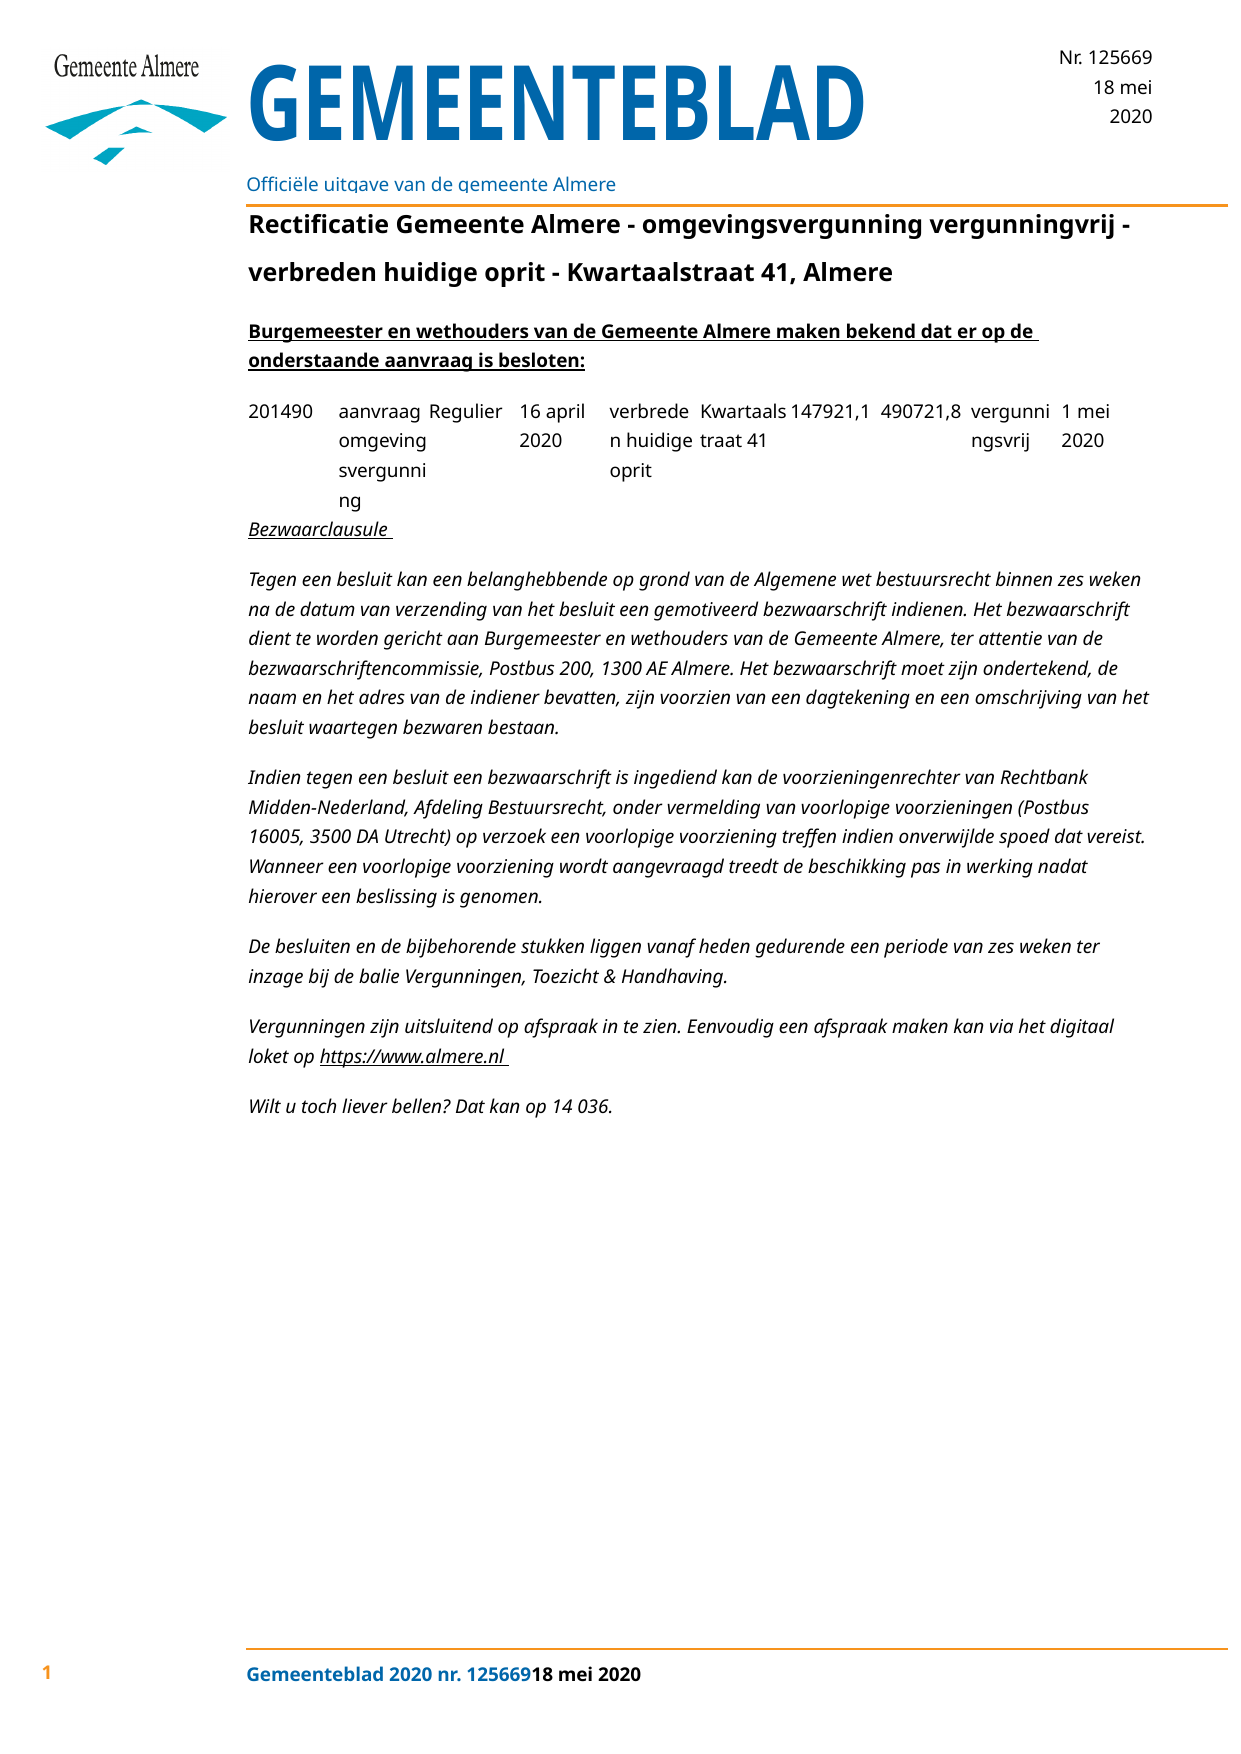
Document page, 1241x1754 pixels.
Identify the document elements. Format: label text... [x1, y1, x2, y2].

picture [41, 47, 231, 172]
table_header verbreden huidige oprit [609, 398, 700, 512]
table_header vergunningsvrij [971, 398, 1061, 512]
table_header 490721,8 [881, 398, 971, 512]
text Tegen een besluit kan een belanghebbende op grond van de Algemene wet bestuursrecht binnen zes weken na de datum van verzending van het besluit een gemotiveerd bezwaarschrift indienen. Het bezwaarschrift dient te worden gericht aan Burgemeester en wethouders van de Gemeente Almere, ter attentie van de bezwaarschriftencommissie, Postbus 200, 1300 AE Almere. Het bezwaarschrift moet zijn ondertekend, de naam en het adres van de indiener bevatten, zijn voorzien van een dagtekening en een omschrijving van het besluit waartegen bezwaren bestaan. [248, 566, 1152, 740]
table_header 16 april 2020 [519, 398, 609, 512]
text Burgemeester en wethouders van de Gemeente Almere maken bekend dat er op de onderstaande aanvraag is besloten: [248, 318, 1152, 373]
table_header 1 mei 2020 [1061, 398, 1152, 512]
text Indien tegen een besluit een bezwaarschrift is ingediend kan de voorzieningenrechter van Rechtbank Midden-Nederland, Afdeling Bestuursrecht, onder vermelding van voorlopige voorzieningen (Postbus 16005, 3500 DA Utrecht) op verzoek een voorlopige voorziening treffen indien onverwijlde spoed dat vereist. Wanneer een voorlopige voorziening wordt aangevraagd treedt de beschikking pas in werking nadat hierover een beslissing is genomen. [248, 764, 1152, 908]
table_header 147921,1 [790, 398, 881, 512]
table_header aanvraag omgevingsvergunning [338, 398, 429, 512]
text Rectificatie Gemeente Almere - omgevingsvergunning vergunningvrij - verbreden huidige oprit - Kwartaalstraat 41, Almere [248, 207, 1152, 288]
table_header Regulier [429, 398, 519, 512]
text Bezwaarclausule [248, 516, 1152, 541]
table_header 201490 [248, 398, 338, 512]
table_header Kwartaalstraat 41 [700, 398, 790, 512]
text Vergunningen zijn uitsluitend op afspraak in te zien. Eenvoudig een afspraak maken kan via het digitaal loket op https://www.almere.nl [248, 1013, 1152, 1068]
text Wilt u toch liever bellen? Dat kan op 14 036. [248, 1093, 1152, 1119]
text De besluiten en de bijbehorende stukken liggen vanaf heden gedurende een periode van zes weken ter inzage bij de balie Vergunningen, Toezicht & Handhaving. [248, 933, 1152, 988]
